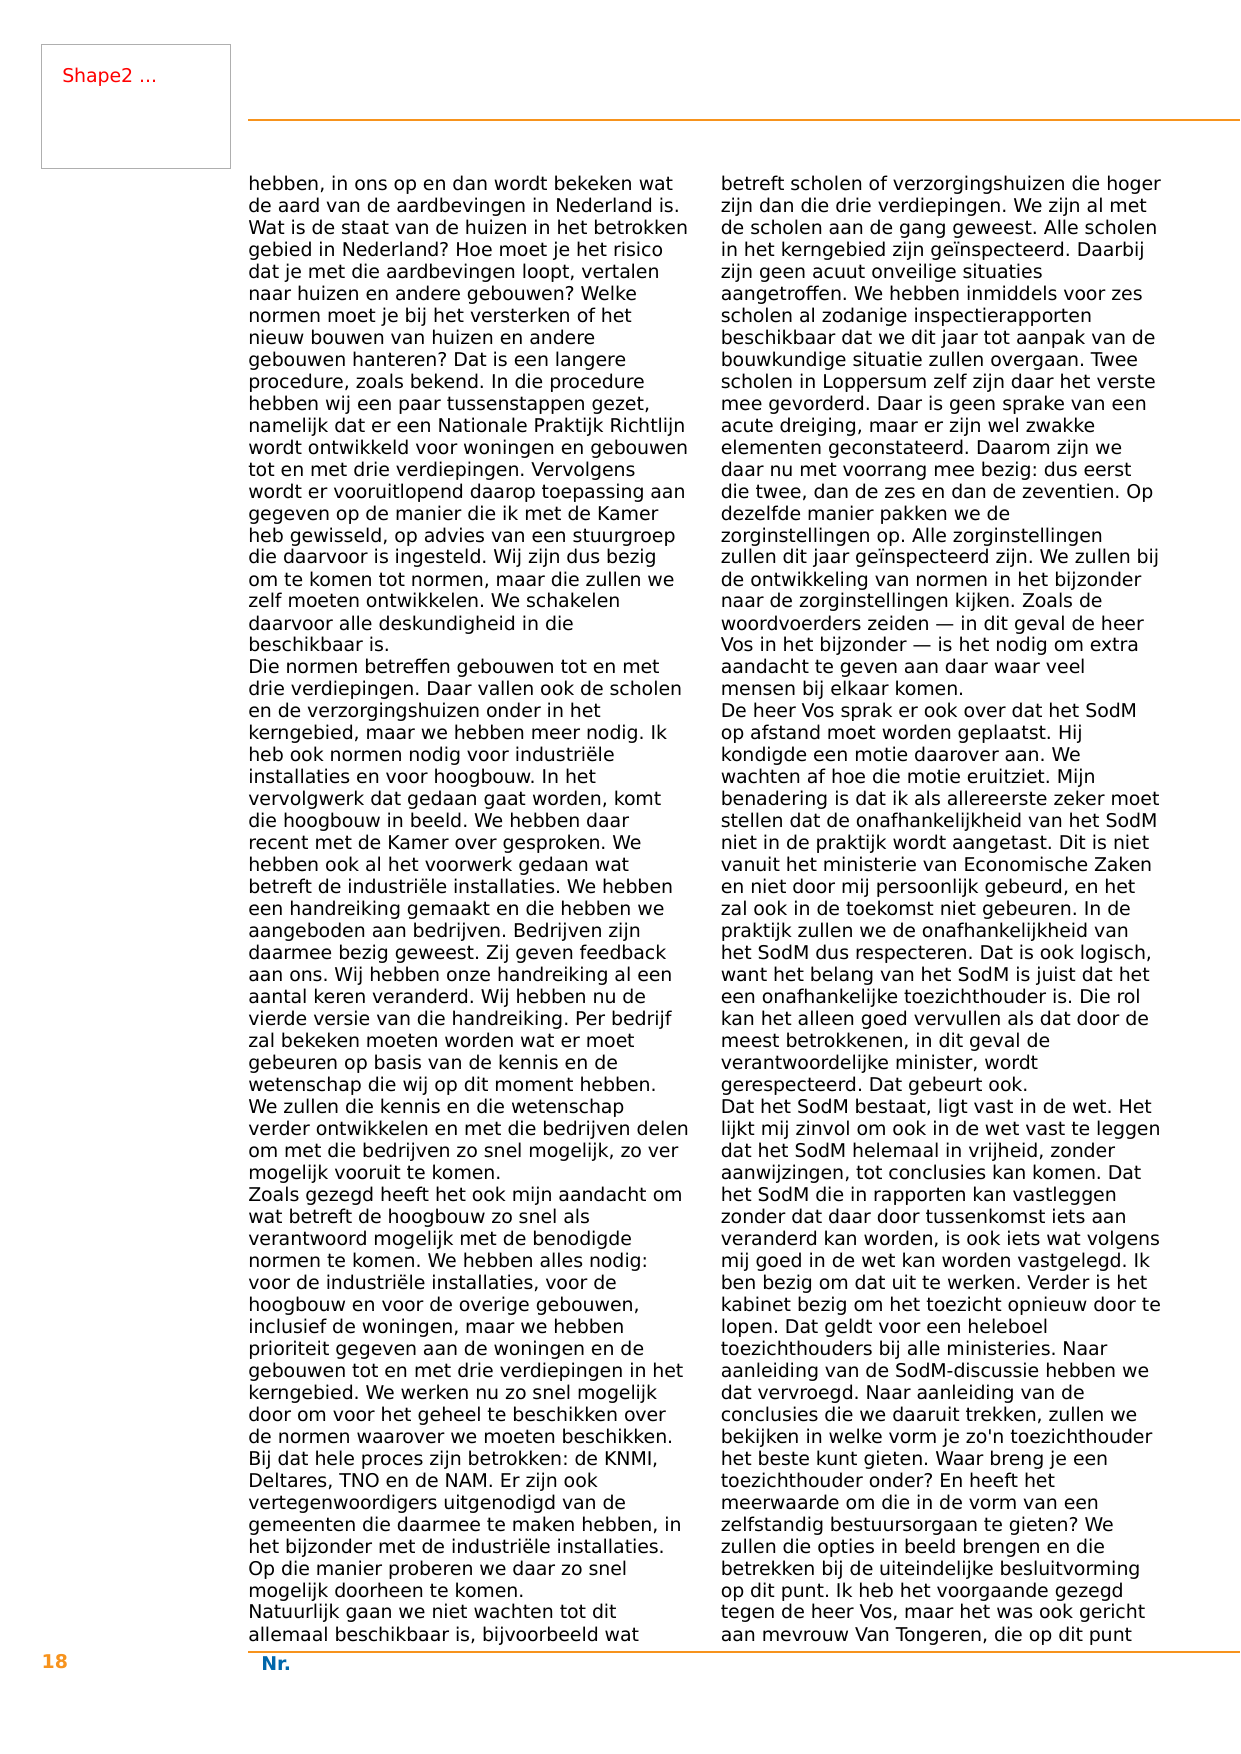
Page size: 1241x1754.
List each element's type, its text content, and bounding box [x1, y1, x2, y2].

text Die normen betreffen gebouwen tot en met drie verdiepingen. Daar vallen ook de scholen en de verzorgingshuizen onder in het kerngebied, maar we hebben meer nodig. Ik heb ook normen nodig voor industriële installaties en voor hoogbouw. In het vervolgwerk dat gedaan gaat worden, komt die hoogbouw in beeld. We hebben daar recent met de Kamer over gesproken. We hebben ook al het voorwerk gedaan wat betreft de industriële installaties. We hebben een handreiking gemaakt en die hebben we aangeboden aan bedrijven. Bedrijven zijn daarmee bezig geweest. Zij geven feedback aan ons. Wij hebben onze handreiking al een aantal keren veranderd. Wij hebben nu de vierde versie van die handreiking. Per bedrijf zal bekeken moeten worden wat er moet gebeuren op basis van de kennis en de wetenschap die wij op dit moment hebben. We zullen die kennis en die wetenschap verder ontwikkelen en met die bedrijven delen om met die bedrijven zo snel mogelijk, zo ver mogelijk vooruit te komen. [248, 656, 691, 1184]
text Dat het SodM bestaat, ligt vast in de wet. Het lijkt mij zinvol om ook in de wet vast te leggen dat het SodM helemaal in vrijheid, zonder aanwijzingen, tot conclusies kan komen. Dat het SodM die in rapporten kan vastleggen zonder dat daar door tussenkomst iets aan veranderd kan worden, is ook iets wat volgens mij goed in de wet kan worden vastgelegd. Ik ben bezig om dat uit te werken. Verder is het kabinet bezig om het toezicht opnieuw door te lopen. Dat geldt voor een heleboel toezichthouders bij alle ministeries. Naar aanleiding van de SodM-discussie hebben we dat vervroegd. Naar aanleiding van de conclusies die we daaruit trekken, zullen we bekijken in welke vorm je zo'n toezichthouder het beste kunt gieten. Waar breng je een toezichthouder onder? En heeft het meerwaarde om die in de vorm van een zelfstandig bestuursorgaan te gieten? We zullen die opties in beeld brengen en die betrekken bij de uiteindelijke besluitvorming op dit punt. Ik heb het voorgaande gezegd tegen de heer Vos, maar het was ook gericht aan mevrouw Van Tongeren, die op dit punt [721, 1096, 1163, 1645]
text hebben, in ons op en dan wordt bekeken wat de aard van de aardbevingen in Nederland is. Wat is de staat van de huizen in het betrokken gebied in Nederland? Hoe moet je het risico dat je met die aardbevingen loopt, vertalen naar huizen en andere gebouwen? Welke normen moet je bij het versterken of het nieuw bouwen van huizen en andere gebouwen hanteren? Dat is een langere procedure, zoals bekend. In die procedure hebben wij een paar tussenstappen gezet, namelijk dat er een Nationale Praktijk Richtlijn wordt ontwikkeld voor woningen en gebouwen tot en met drie verdiepingen. Vervolgens wordt er vooruitlopend daarop toepassing aan gegeven op de manier die ik met de Kamer heb gewisseld, op advies van een stuurgroep die daarvoor is ingesteld. Wij zijn dus bezig om te komen tot normen, maar die zullen we zelf moeten ontwikkelen. We schakelen daarvoor alle deskundigheid in die beschikbaar is. [248, 173, 691, 656]
text De heer Vos sprak er ook over dat het SodM op afstand moet worden geplaatst. Hij kondigde een motie daarover aan. We wachten af hoe die motie eruitziet. Mijn benadering is dat ik als allereerste zeker moet stellen dat de onafhankelijkheid van het SodM niet in de praktijk wordt aangetast. Dit is niet vanuit het ministerie van Economische Zaken en niet door mij persoonlijk gebeurd, en het zal ook in de toekomst niet gebeuren. In de praktijk zullen we de onafhankelijkheid van het SodM dus respecteren. Dat is ook logisch, want het belang van het SodM is juist dat het een onafhankelijke toezichthouder is. Die rol kan het alleen goed vervullen als dat door de meest betrokkenen, in dit geval de verantwoordelijke minister, wordt gerespecteerd. Dat gebeurt ook. [721, 700, 1163, 1096]
text betreft scholen of verzorgingshuizen die hoger zijn dan die drie verdiepingen. We zijn al met de scholen aan de gang geweest. Alle scholen in het kerngebied zijn geïnspecteerd. Daarbij zijn geen acuut onveilige situaties aangetroffen. We hebben inmiddels voor zes scholen al zodanige inspectierapporten beschikbaar dat we dit jaar tot aanpak van de bouwkundige situatie zullen overgaan. Twee scholen in Loppersum zelf zijn daar het verste mee gevorderd. Daar is geen sprake van een acute dreiging, maar er zijn wel zwakke elementen geconstateerd. Daarom zijn we daar nu met voorrang mee bezig: dus eerst die twee, dan de zes en dan de zeventien. Op dezelfde manier pakken we de zorginstellingen op. Alle zorginstellingen zullen dit jaar geïnspecteerd zijn. We zullen bij de ontwikkeling van normen in het bijzonder naar de zorginstellingen kijken. Zoals de woordvoerders zeiden — in dit geval de heer Vos in het bijzonder — is het nodig om extra aandacht te geven aan daar waar veel mensen bij elkaar komen. [721, 173, 1163, 700]
text Natuurlijk gaan we niet wachten tot dit allemaal beschikbaar is, bijvoorbeeld wat [248, 1601, 691, 1645]
text Zoals gezegd heeft het ook mijn aandacht om wat betreft de hoogbouw zo snel als verantwoord mogelijk met de benodigde normen te komen. We hebben alles nodig: voor de industriële installaties, voor de hoogbouw en voor de overige gebouwen, inclusief de woningen, maar we hebben prioriteit gegeven aan de woningen en de gebouwen tot en met drie verdiepingen in het kerngebied. We werken nu zo snel mogelijk door om voor het geheel te beschikken over de normen waarover we moeten beschikken. Bij dat hele proces zijn betrokken: de KNMI, Deltares, TNO en de NAM. Er zijn ook vertegenwoordigers uitgenodigd van de gemeenten die daarmee te maken hebben, in het bijzonder met de industriële installaties. Op die manier proberen we daar zo snel mogelijk doorheen te komen. [248, 1184, 691, 1601]
